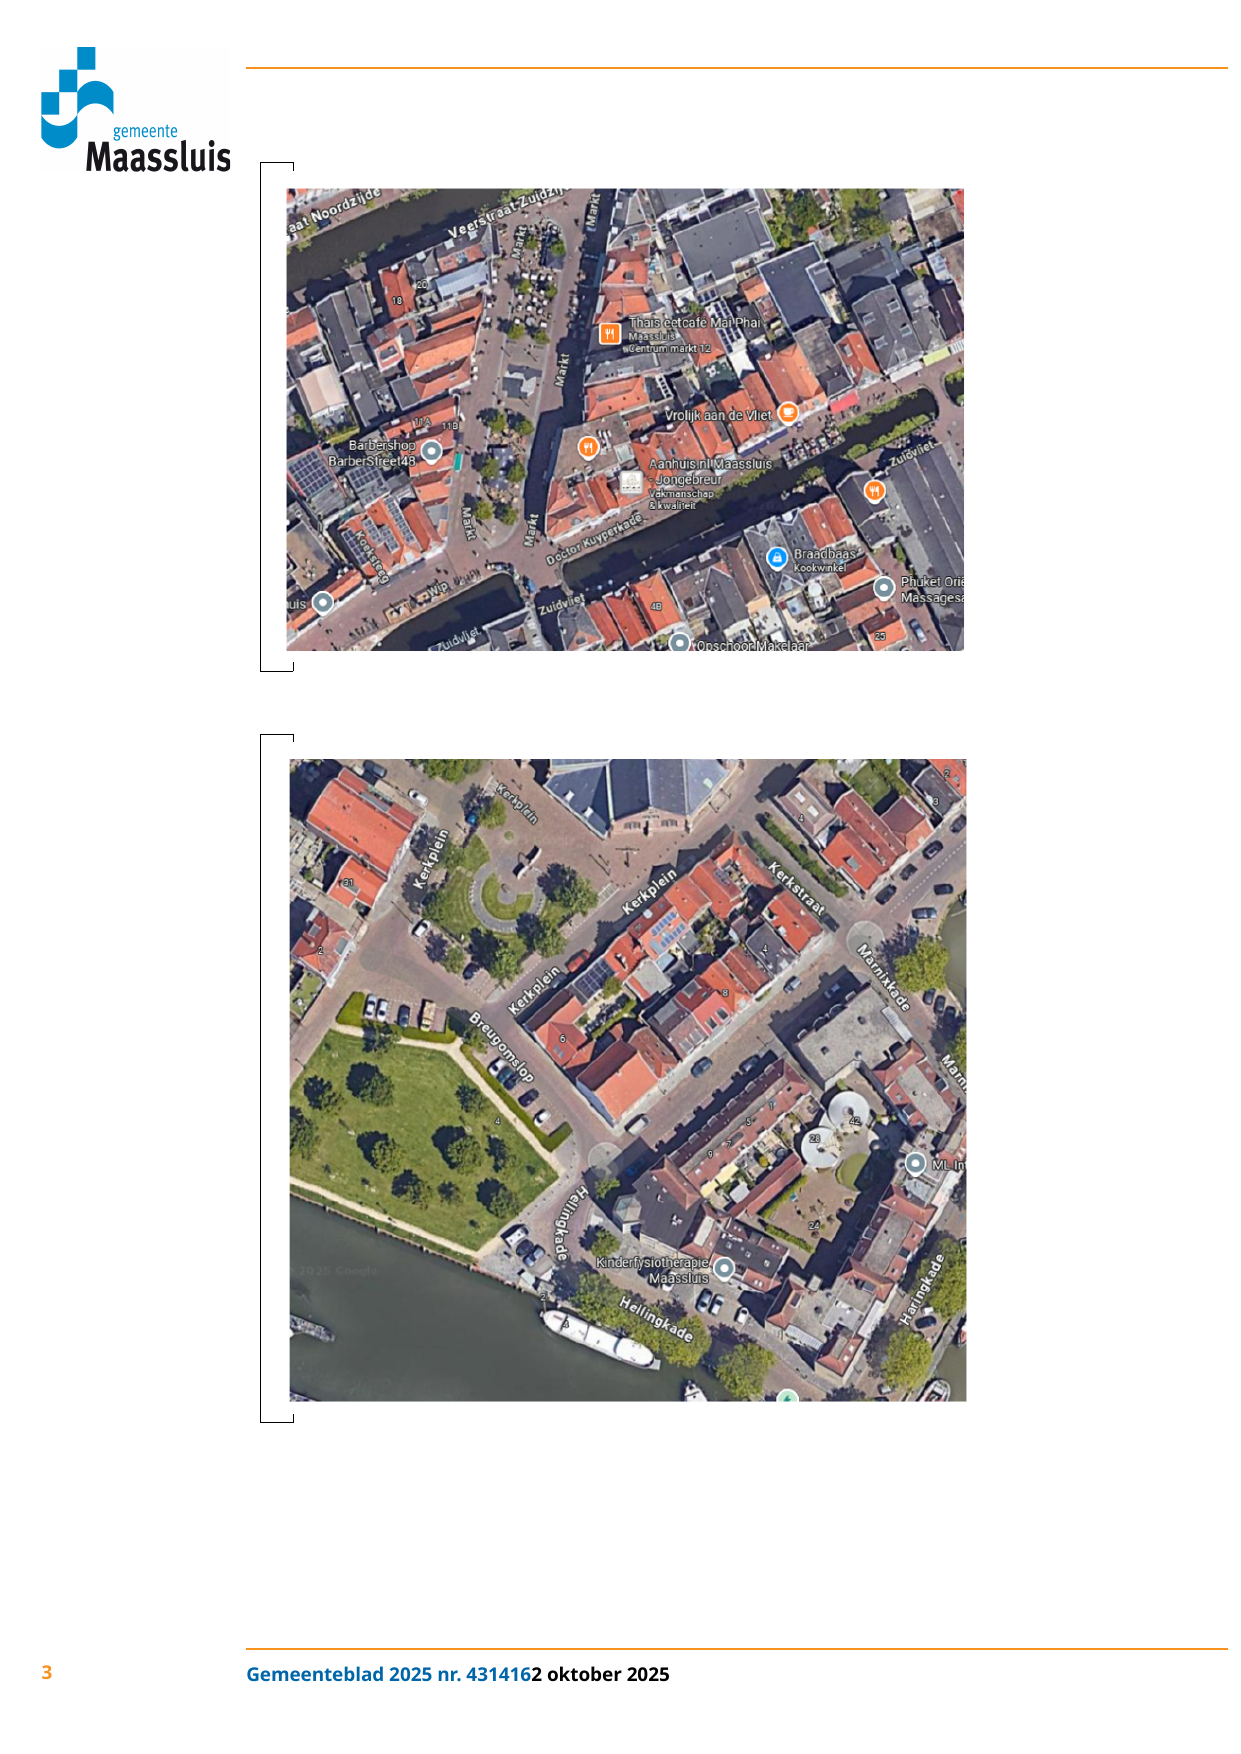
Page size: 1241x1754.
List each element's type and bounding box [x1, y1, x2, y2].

picture [268, 742, 978, 1414]
picture [268, 171, 978, 662]
picture [41, 47, 77, 92]
picture [41, 47, 231, 172]
